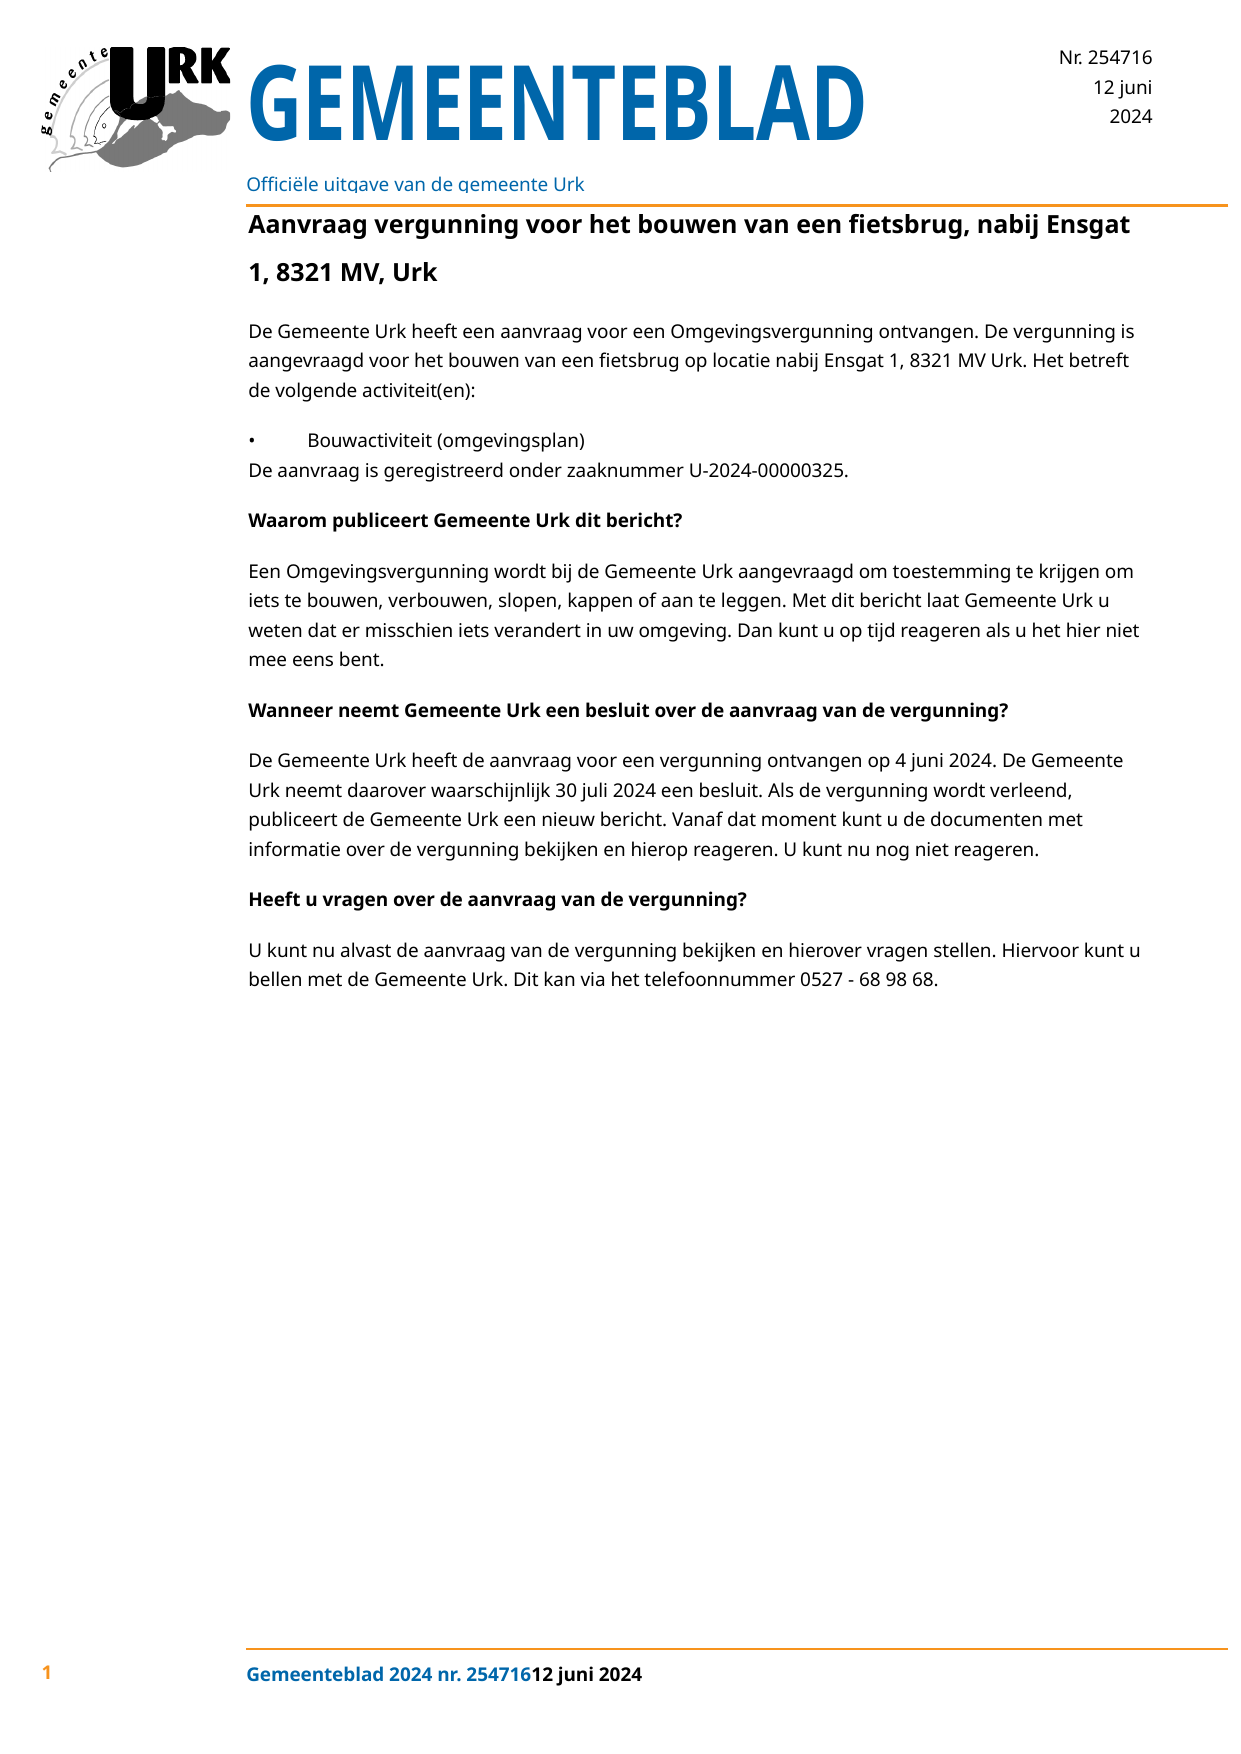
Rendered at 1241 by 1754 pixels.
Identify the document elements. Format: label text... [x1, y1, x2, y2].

text De aanvraag is geregistreerd onder zaaknummer U-2024-00000325. [248, 457, 1152, 483]
list Bouwactiviteit (omgevingsplan) [248, 427, 1152, 453]
text De Gemeente Urk heeft een aanvraag voor een Omgevingsvergunning ontvangen. De vergunning is aangevraagd voor het bouwen van een fietsbrug op locatie nabij Ensgat 1, 8321 MV Urk. Het betreft de volgende activiteit(en): [248, 318, 1152, 403]
text U kunt nu alvast de aanvraag van de vergunning bekijken en hierover vragen stellen. Hiervoor kunt u bellen met de Gemeente Urk. Dit kan via het telefoonnummer 0527 - 68 98 68. [248, 937, 1152, 992]
text Aanvraag vergunning voor het bouwen van een fietsbrug, nabij Ensgat 1, 8321 MV, Urk [248, 207, 1152, 288]
text Een Omgevingsvergunning wordt bij de Gemeente Urk aangevraagd om toestemming te krijgen om iets te bouwen, verbouwen, slopen, kappen of aan te leggen. Met dit bericht laat Gemeente Urk u weten dat er misschien iets verandert in uw omgeving. Dan kunt u op tijd reageren als u het hier niet mee eens bent. [248, 558, 1152, 672]
picture [41, 47, 231, 172]
text Waarom publiceert Gemeente Urk dit bericht? [248, 507, 1152, 533]
text Heeft u vragen over de aanvraag van de vergunning? [248, 887, 1152, 912]
text De Gemeente Urk heeft de aanvraag voor een vergunning ontvangen op 4 juni 2024. De Gemeente Urk neemt daarover waarschijnlijk 30 juli 2024 een besluit. Als de vergunning wordt verleend, publiceert de Gemeente Urk een nieuw bericht. Vanaf dat moment kunt u de documenten met informatie over de vergunning bekijken en hierop reageren. U kunt nu nog niet reageren. [248, 747, 1152, 862]
text Wanneer neemt Gemeente Urk een besluit over de aanvraag van de vergunning? [248, 697, 1152, 723]
